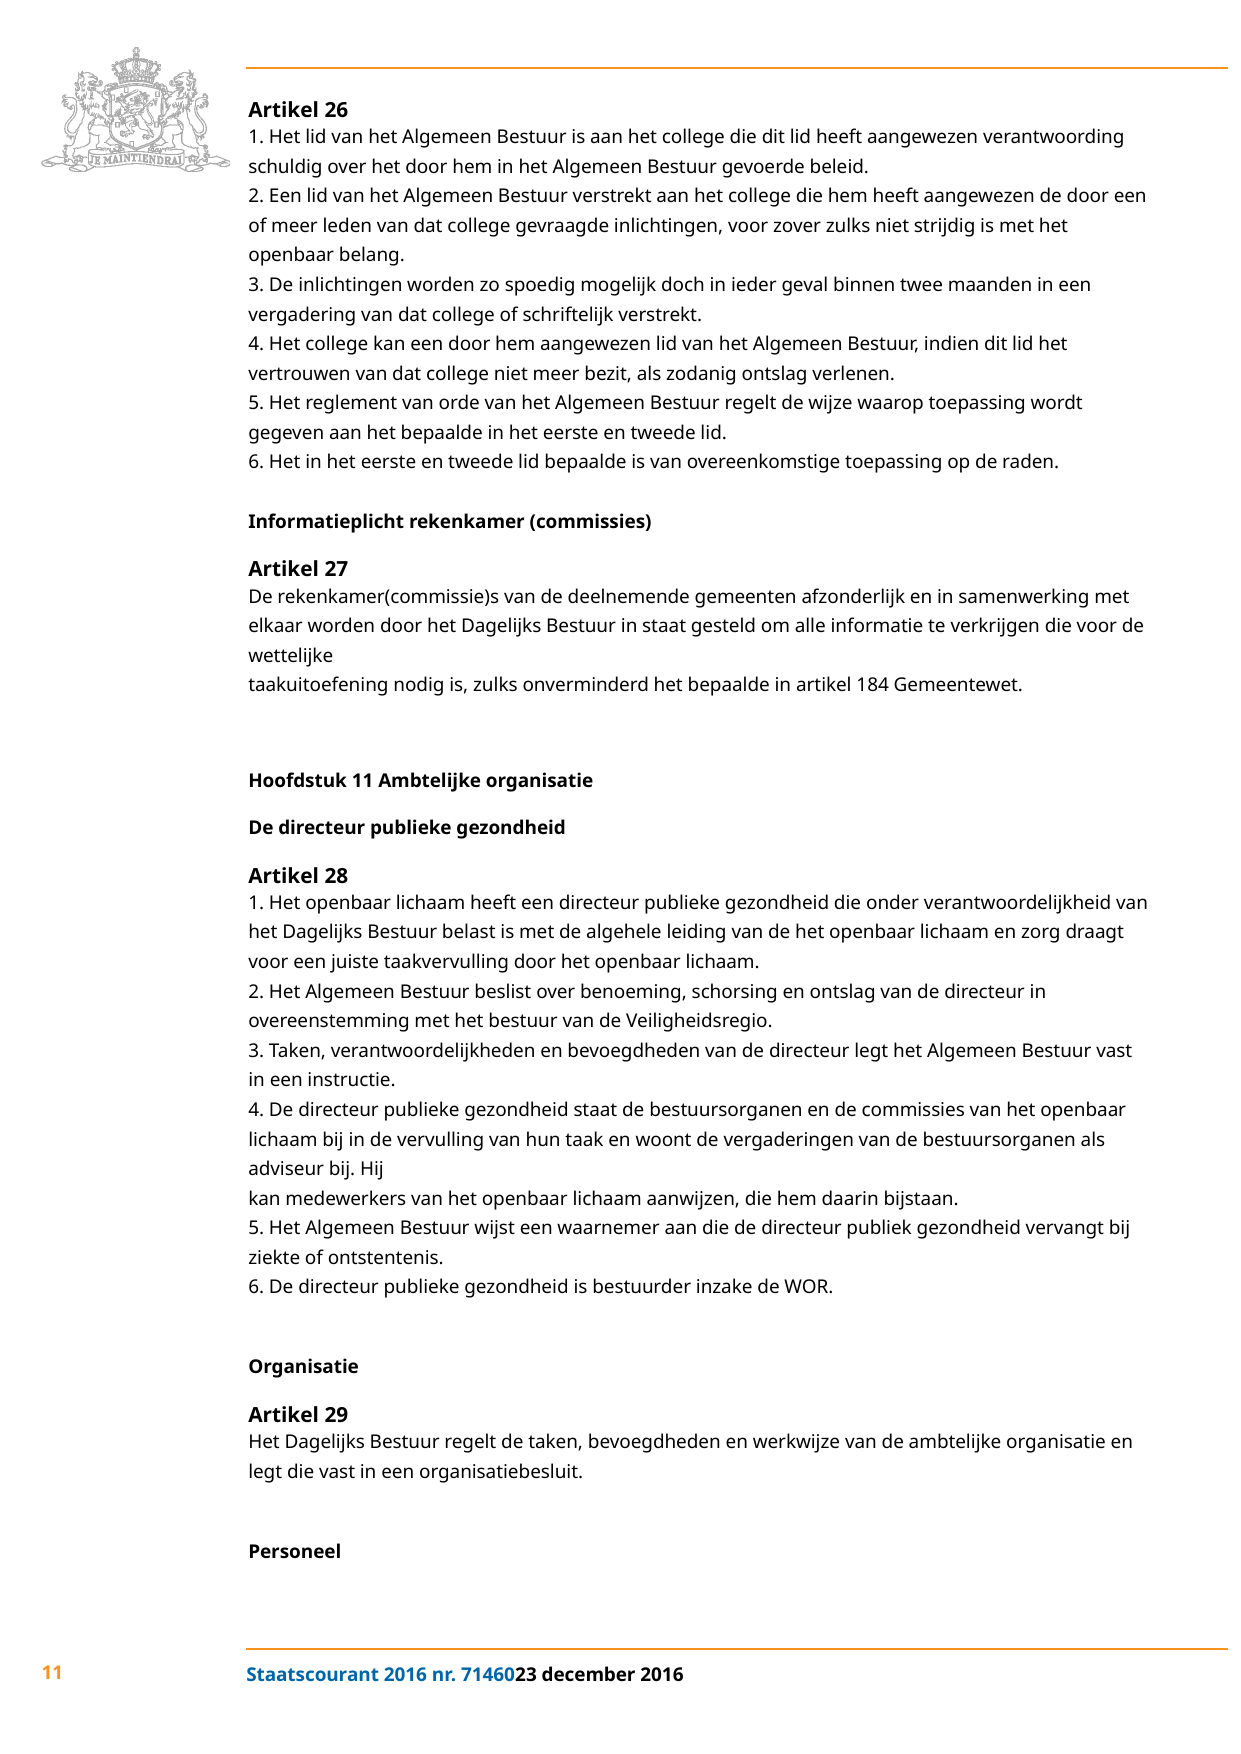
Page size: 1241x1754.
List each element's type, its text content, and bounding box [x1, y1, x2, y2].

text 3. De inlichtingen worden zo spoedig mogelijk doch in ieder geval binnen twee maanden in een vergadering van dat college of schriftelijk verstrekt. [248, 271, 1152, 326]
text 2. Een lid van het Algemeen Bestuur verstrekt aan het college die hem heeft aangewezen de door een of meer leden van dat college gevraagde inlichtingen, voor zover zulks niet strijdig is met het openbaar belang. [248, 182, 1152, 267]
text 6. Het in het eerste en tweede lid bepaalde is van overeenkomstige toepassing op de raden. [248, 449, 1152, 474]
text 6. De directeur publieke gezondheid is bestuurder inzake de WOR. [248, 1274, 1152, 1299]
text 3. Taken, verantwoordelijkheden en bevoegdheden van de directeur legt het Algemeen Bestuur vast in een instructie. [248, 1037, 1152, 1092]
text taakuitoefening nodig is, zulks onverminderd het bepaalde in artikel 184 Gemeentewet. [248, 672, 1152, 697]
text 2. Het Algemeen Bestuur beslist over benoeming, schorsing en ontslag van de directeur in overeenstemming met het bestuur van de Veiligheidsregio. [248, 978, 1152, 1033]
text Artikel 28 [248, 861, 1152, 889]
text 4. De directeur publieke gezondheid staat de bestuursorganen en de commissies van het openbaar lichaam bij in de vervulling van hun taak en woont de vergaderingen van de bestuursorganen als adviseur bij. Hij [248, 1096, 1152, 1181]
text 5. Het reglement van orde van het Algemeen Bestuur regelt de wijze waarop toepassing wordt gegeven aan het bepaalde in het eerste en tweede lid. [248, 389, 1152, 445]
text 1. Het openbaar lichaam heeft een directeur publieke gezondheid die onder verantwoordelijkheid van het Dagelijks Bestuur belast is met de algehele leiding van de het openbaar lichaam en zorg draagt voor een juiste taakvervulling door het openbaar lichaam. [248, 889, 1152, 974]
text Het Dagelijks Bestuur regelt de taken, bevoegdheden en werkwijze van de ambtelijke organisatie en legt die vast in een organisatiebesluit. [248, 1429, 1152, 1484]
text 5. Het Algemeen Bestuur wijst een waarnemer aan die de directeur publiek gezondheid vervangt bij ziekte of ontstentenis. [248, 1214, 1152, 1270]
text De rekenkamer(commissie)s van de deelnemende gemeenten afzonderlijk en in samenwerking met elkaar worden door het Dagelijks Bestuur in staat gesteld om alle informatie te verkrijgen die voor de wettelijke [248, 583, 1152, 668]
text kan medewerkers van het openbaar lichaam aanwijzen, die hem daarin bijstaan. [248, 1185, 1152, 1211]
text Artikel 27 [248, 554, 1152, 583]
text Organisatie [248, 1354, 1152, 1379]
text De directeur publieke gezondheid [248, 814, 1152, 840]
text Artikel 26 [248, 95, 1152, 123]
picture [41, 47, 231, 172]
text Informatieplicht rekenkamer (commissies) [248, 508, 1152, 533]
text Hoofdstuk 11 Ambtelijke organisatie [248, 768, 1152, 793]
text Artikel 29 [248, 1400, 1152, 1429]
text 4. Het college kan een door hem aangewezen lid van het Algemeen Bestuur, indien dit lid het vertrouwen van dat college niet meer bezit, als zodanig ontslag verlenen. [248, 330, 1152, 386]
text Personeel [248, 1538, 1152, 1564]
text 1. Het lid van het Algemeen Bestuur is aan het college die dit lid heeft aangewezen verantwoording schuldig over het door hem in het Algemeen Bestuur gevoerde beleid. [248, 123, 1152, 178]
